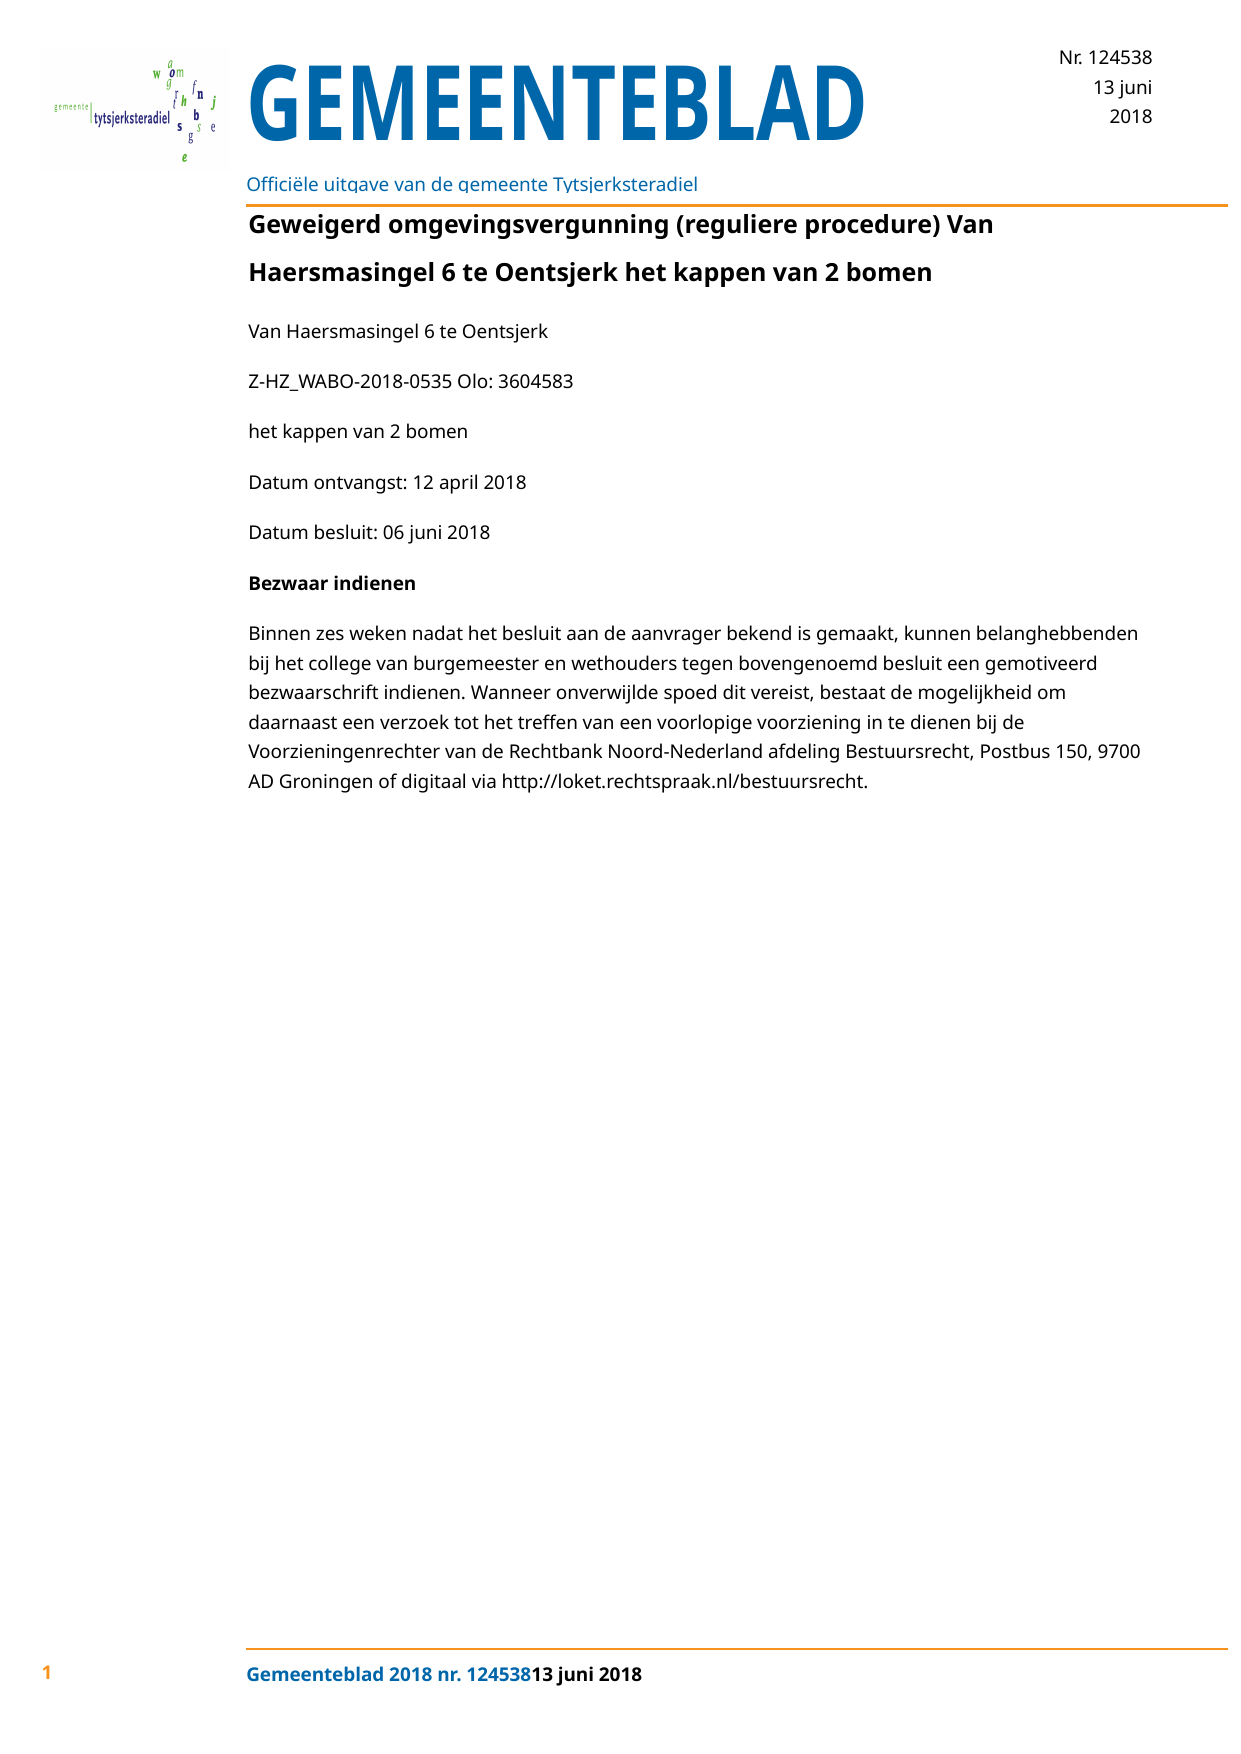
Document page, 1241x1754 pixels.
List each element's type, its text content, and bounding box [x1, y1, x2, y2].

text Van Haersmasingel 6 te Oentsjerk [248, 318, 1152, 344]
picture [41, 47, 231, 172]
text Geweigerd omgevingsvergunning (reguliere procedure) Van Haersmasingel 6 te Oentsjerk het kappen van 2 bomen [248, 207, 1152, 288]
text Datum ontvangst: 12 april 2018 [248, 469, 1152, 495]
text het kappen van 2 bomen [248, 419, 1152, 444]
text Datum besluit: 06 juni 2018 [248, 519, 1152, 545]
text Binnen zes weken nadat het besluit aan de aanvrager bekend is gemaakt, kunnen belanghebbenden bij het college van burgemeester en wethouders tegen bovengenoemd besluit een gemotiveerd bezwaarschrift indienen. Wanneer onverwijlde spoed dit vereist, bestaat de mogelijkheid om daarnaast een verzoek tot het treffen van een voorlopige voorziening in te dienen bij de Voorzieningenrechter van de Rechtbank Noord-Nederland afdeling Bestuursrecht, Postbus 150, 9700 AD Groningen of digitaal via http://loket.rechtspraak.nl/bestuursrecht. [248, 620, 1152, 794]
text Z-HZ_WABO-2018-0535 Olo: 3604583 [248, 368, 1152, 394]
text Bezwaar indienen [248, 570, 1152, 596]
